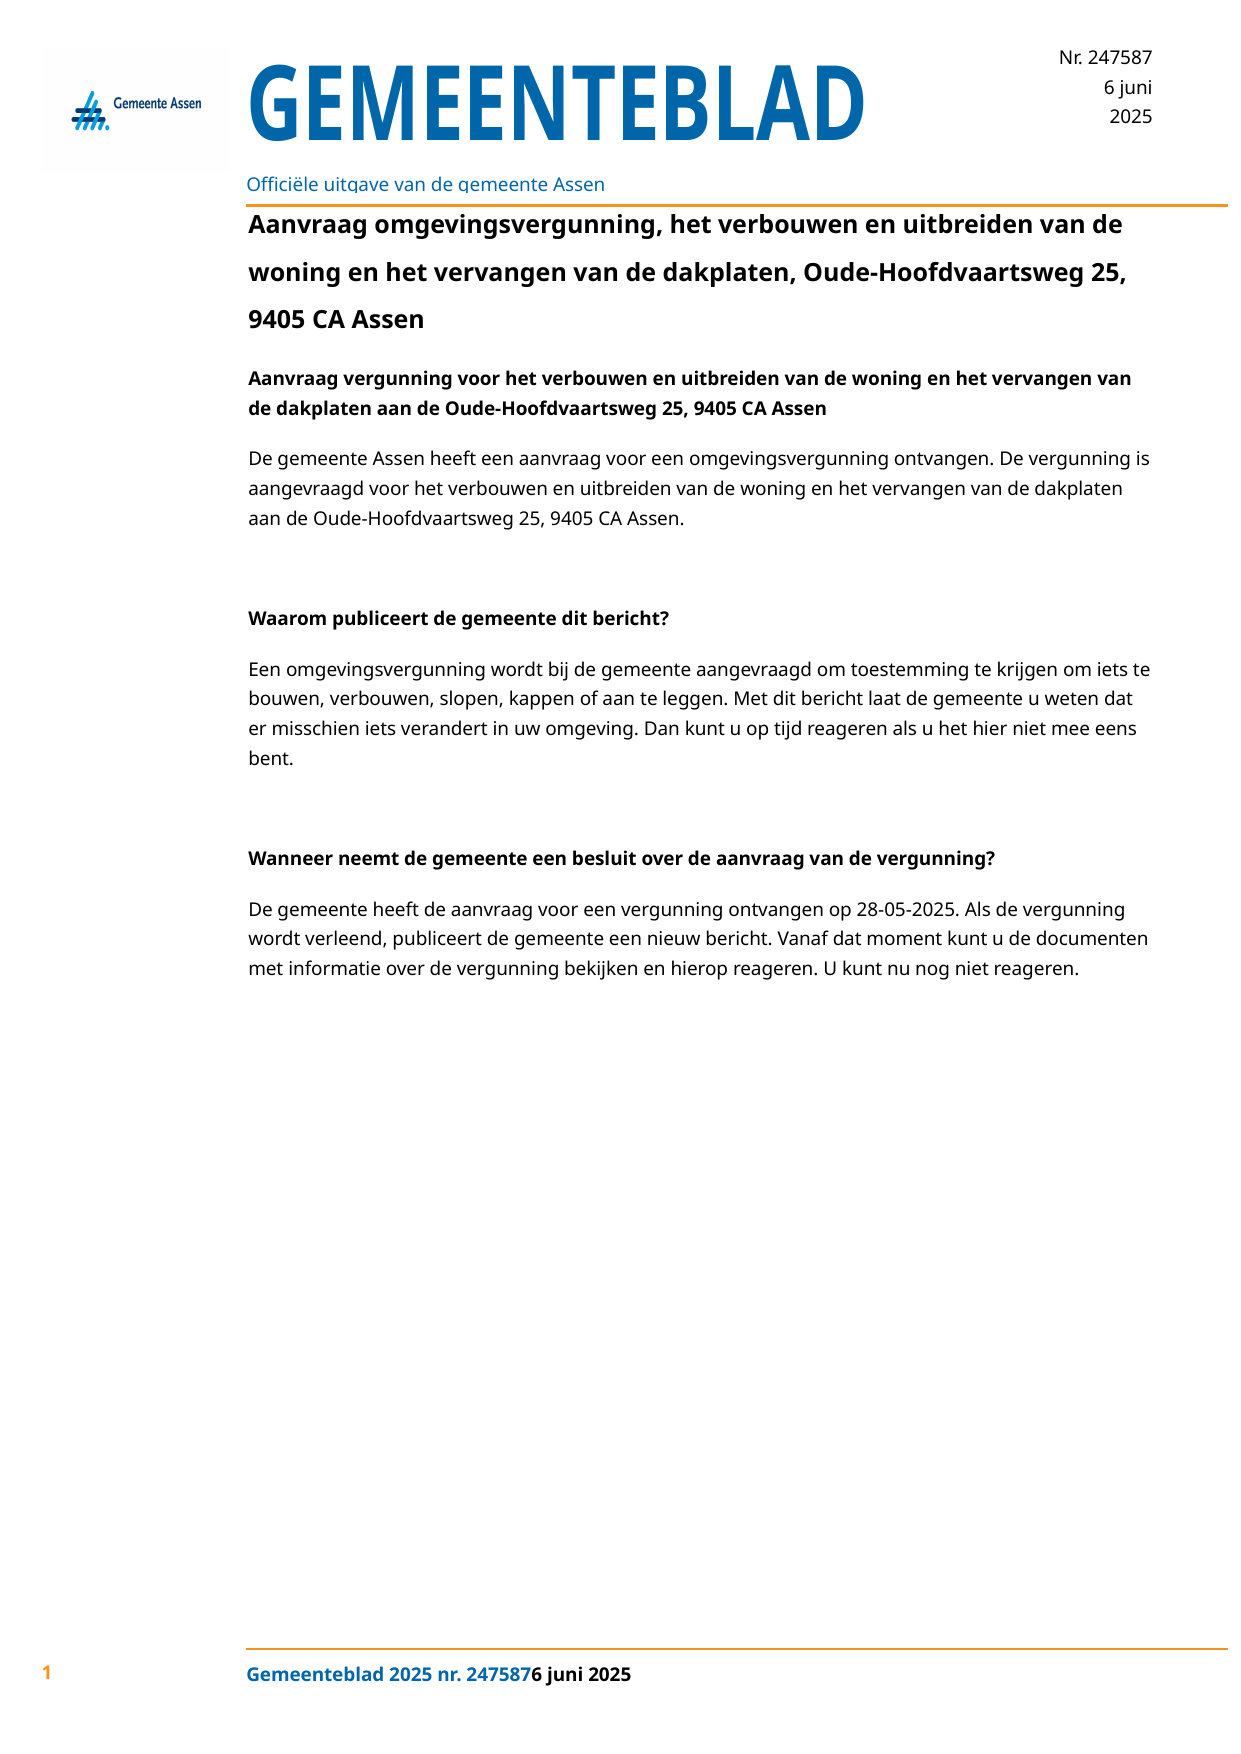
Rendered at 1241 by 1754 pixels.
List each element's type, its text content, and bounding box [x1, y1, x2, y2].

picture [41, 47, 231, 172]
text De gemeente heeft de aanvraag voor een vergunning ontvangen op 28-05-2025. Als de vergunning wordt verleend, publiceert de gemeente een nieuw bericht. Vanaf dat moment kunt u de documenten met informatie over de vergunning bekijken en hierop reageren. U kunt nu nog niet reageren. [248, 896, 1152, 981]
text Waarom publiceert de gemeente dit bericht? [248, 606, 1152, 631]
text Een omgevingsvergunning wordt bij de gemeente aangevraagd om toestemming te krijgen om iets te bouwen, verbouwen, slopen, kappen of aan te leggen. Met dit bericht laat de gemeente u weten dat er misschien iets verandert in uw omgeving. Dan kunt u op tijd reageren als u het hier niet mee eens bent. [248, 656, 1152, 770]
text Aanvraag omgevingsvergunning, het verbouwen en uitbreiden van de woning en het vervangen van de dakplaten, Oude-Hoofdvaartsweg 25, 9405 CA Assen [248, 207, 1152, 336]
text De gemeente Assen heeft een aanvraag voor een omgevingsvergunning ontvangen. De vergunning is aangevraagd voor het verbouwen en uitbreiden van de woning en het vervangen van de dakplaten aan de Oude-Hoofdvaartsweg 25, 9405 CA Assen. [248, 446, 1152, 530]
text Wanneer neemt de gemeente een besluit over de aanvraag van de vergunning? [248, 846, 1152, 871]
text Aanvraag vergunning voor het verbouwen en uitbreiden van de woning en het vervangen van de dakplaten aan de Oude-Hoofdvaartsweg 25, 9405 CA Assen [248, 366, 1152, 421]
